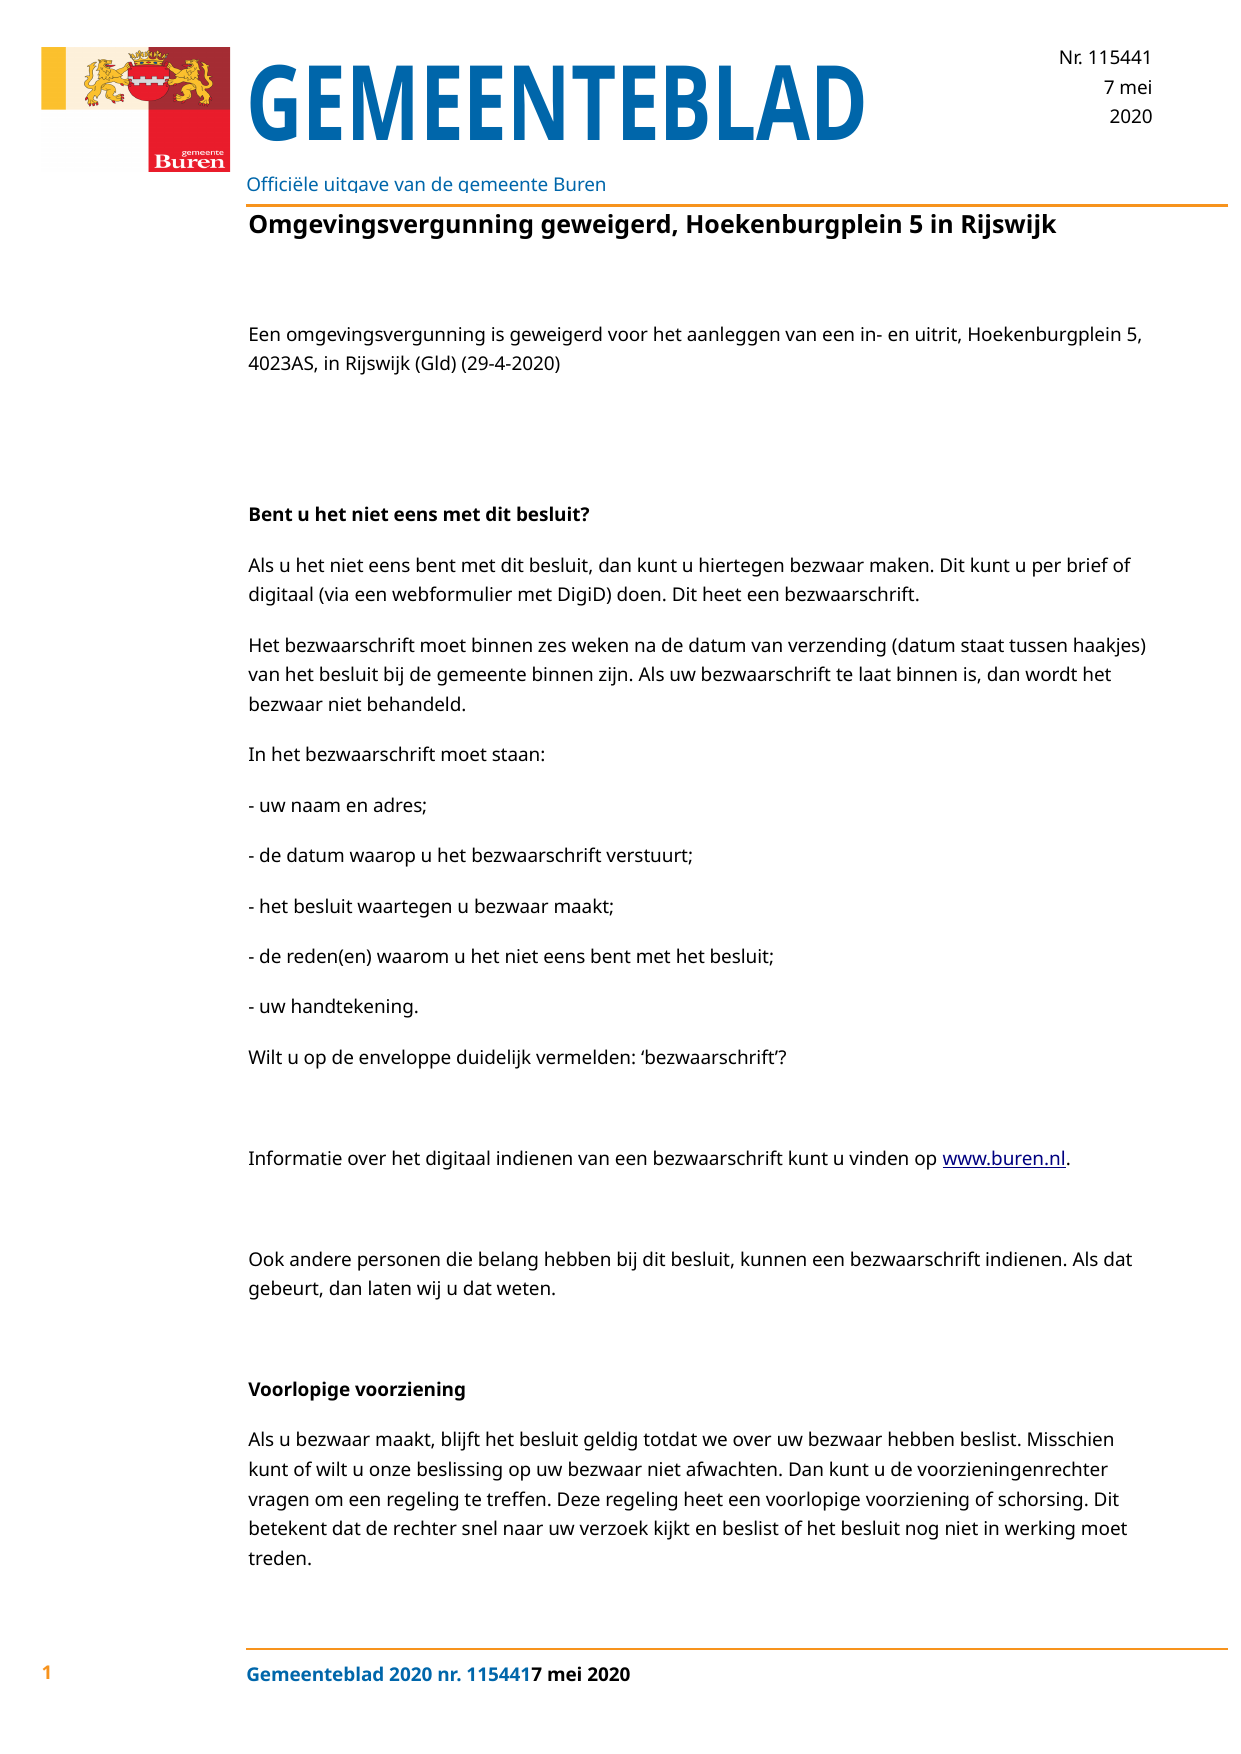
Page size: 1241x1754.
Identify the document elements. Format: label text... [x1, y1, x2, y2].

text Als u bezwaar maakt, blijft het besluit geldig totdat we over uw bezwaar hebben beslist. Misschien kunt of wilt u onze beslissing op uw bezwaar niet afwachten. Dan kunt u de voorzieningenrechter vragen om een regeling te treffen. Deze regeling heet een voorlopige voorziening of schorsing. Dit betekent dat de rechter snel naar uw verzoek kijkt en beslist of het besluit nog niet in werking moet treden. [248, 1427, 1152, 1571]
text Ook andere personen die belang hebben bij dit besluit, kunnen een bezwaarschrift indienen. Als dat gebeurt, dan laten wij u dat weten. [248, 1246, 1152, 1301]
text Wilt u op de enveloppe duidelijk vermelden: ‘bezwaarschrift’? [248, 1044, 1152, 1070]
text - uw naam en adres; [248, 792, 1152, 818]
picture [41, 47, 231, 172]
text Het bezwaarschrift moet binnen zes weken na de datum van verzending (datum staat tussen haakjes) van het besluit bij de gemeente binnen zijn. Als uw bezwaarschrift te laat binnen is, dan wordt het bezwaar niet behandeld. [248, 632, 1152, 717]
text Omgevingsvergunning geweigerd, Hoekenburgplein 5 in Rijswijk [248, 207, 1152, 241]
text Als u het niet eens bent met dit besluit, dan kunt u hiertegen bezwaar maken. Dit kunt u per brief of digitaal (via een webformulier met DigiD) doen. Dit heet een bezwaarschrift. [248, 552, 1152, 607]
text Een omgevingsvergunning is geweigerd voor het aanleggen van een in- en uitrit, Hoekenburgplein 5, 4023AS, in Rijswijk (Gld) (29-4-2020) [248, 321, 1152, 376]
text Informatie over het digitaal indienen van een bezwaarschrift kunt u vinden op www.buren.nl. [248, 1145, 1152, 1171]
text - de reden(en) waarom u het niet eens bent met het besluit; [248, 943, 1152, 969]
text In het bezwaarschrift moet staan: [248, 742, 1152, 767]
text Bent u het niet eens met dit besluit? [248, 502, 1152, 527]
text Voorlopige voorziening [248, 1376, 1152, 1402]
text - de datum waarop u het bezwaarschrift verstuurt; [248, 842, 1152, 868]
text - uw handtekening. [248, 994, 1152, 1019]
text - het besluit waartegen u bezwaar maakt; [248, 893, 1152, 918]
